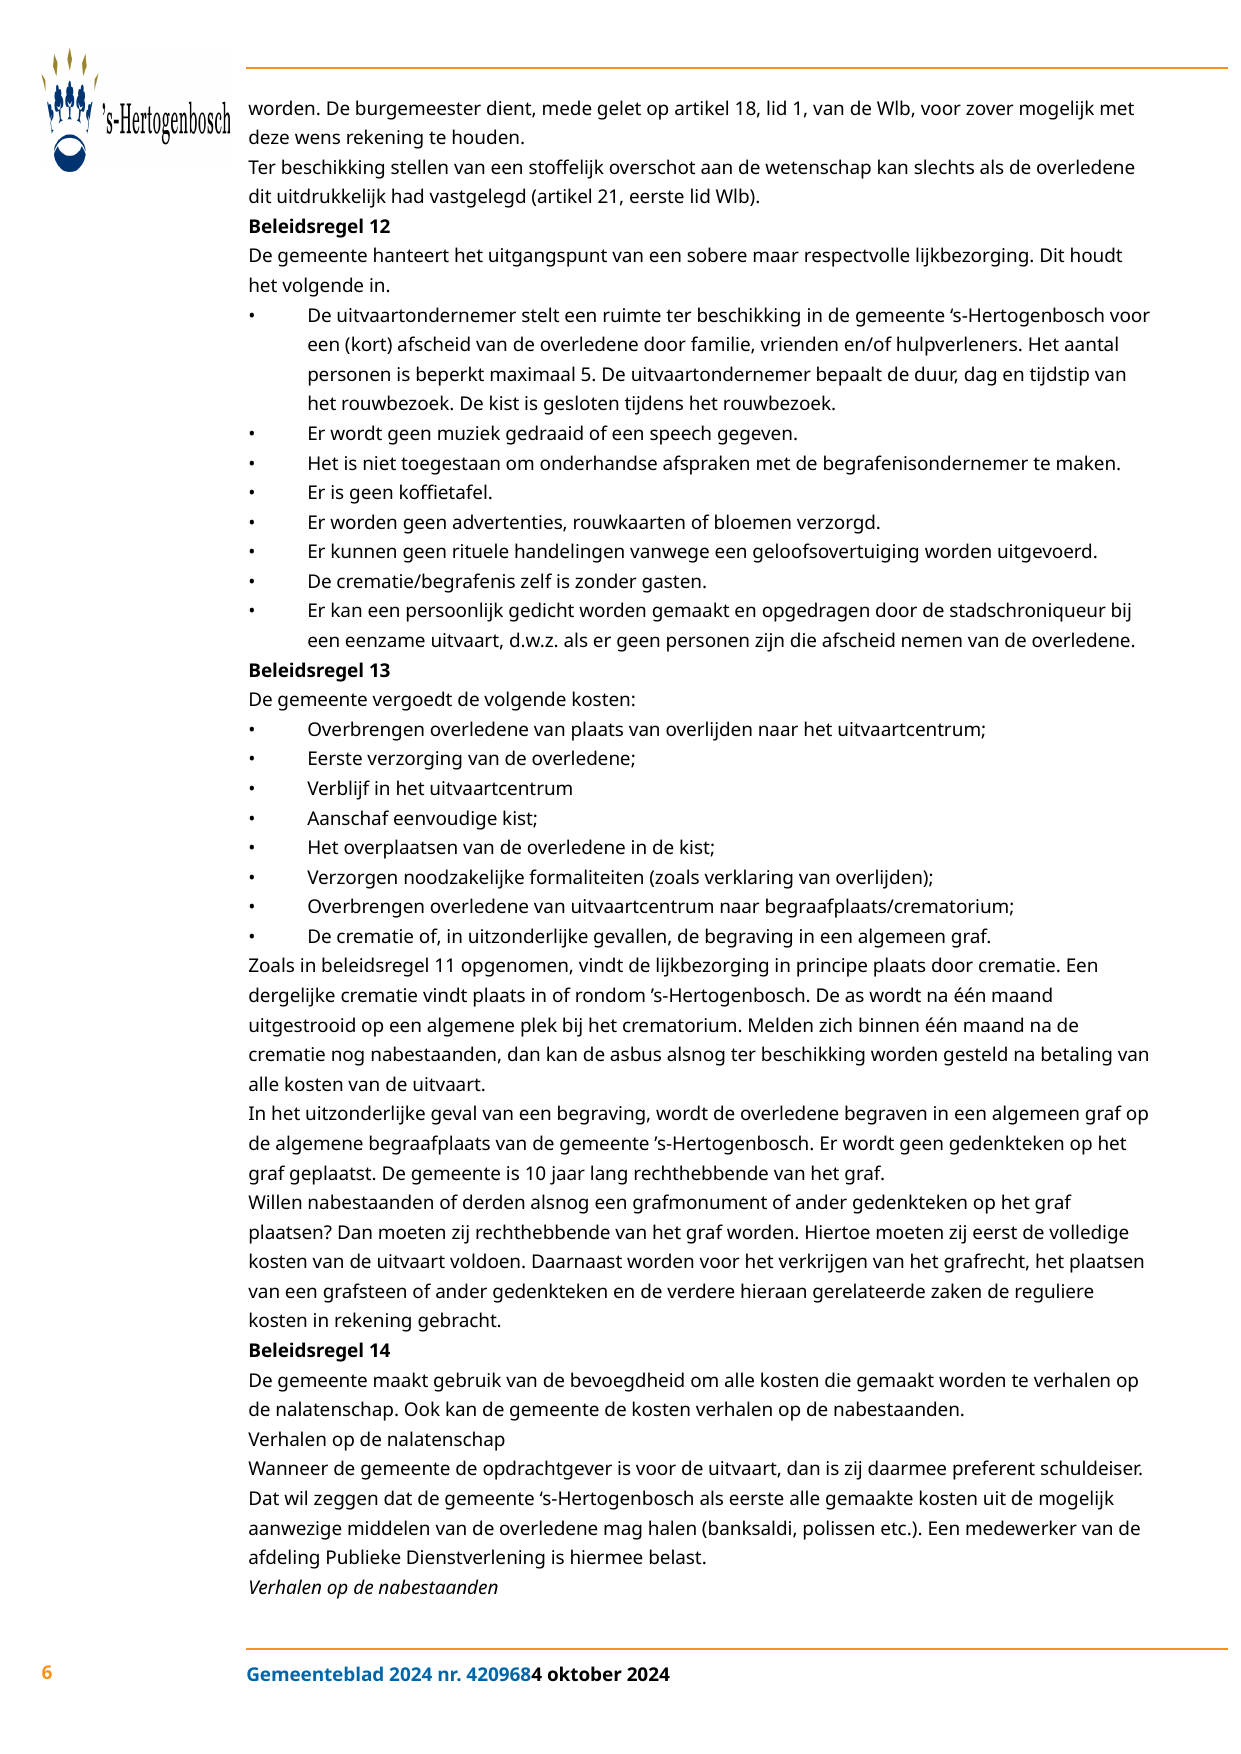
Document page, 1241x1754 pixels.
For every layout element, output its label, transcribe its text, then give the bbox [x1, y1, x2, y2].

list Er kunnen geen rituele handelingen vanwege een geloofsovertuiging worden uitgevoerd. [248, 538, 1152, 564]
list Verzorgen noodzakelijke formaliteiten (zoals verklaring van overlijden); [248, 864, 1152, 890]
list Er is geen koffietafel. [248, 479, 1152, 505]
text De gemeente vergoedt de volgende kosten: [248, 686, 1152, 712]
list De crematie of, in uitzonderlijke gevallen, de begraving in een algemeen graf. [248, 923, 1152, 949]
list Aanschaf eenvoudige kist; [248, 805, 1152, 831]
text De gemeente maakt gebruik van de bevoegdheid om alle kosten die gemaakt worden te verhalen op de nalatenschap. Ook kan de gemeente de kosten verhalen op de nabestaanden. [248, 1367, 1152, 1422]
list Er worden geen advertenties, rouwkaarten of bloemen verzorgd. [248, 509, 1152, 535]
text Zoals in beleidsregel 11 opgenomen, vindt de lijkbezorging in principe plaats door crematie. Een dergelijke crematie vindt plaats in of rondom ’s-Hertogenbosch. De as wordt na één maand uitgestrooid op een algemene plek bij het crematorium. Melden zich binnen één maand na de crematie nog nabestaanden, dan kan de asbus alsnog ter beschikking worden gesteld na betaling van alle kosten van de uitvaart. [248, 953, 1152, 1097]
text Verhalen op de nalatenschap [248, 1426, 1152, 1452]
text Verhalen op de nabestaanden [248, 1574, 1152, 1600]
text Ter beschikking stellen van een stoffelijk overschot aan de wetenschap kan slechts als de overledene dit uitdrukkelijk had vastgelegd (artikel 21, eerste lid Wlb). [248, 154, 1152, 209]
list Er wordt geen muziek gedraaid of een speech gegeven. [248, 420, 1152, 446]
list Overbrengen overledene van uitvaartcentrum naar begraafplaats/crematorium; [248, 893, 1152, 919]
list Eerste verzorging van de overledene; [248, 746, 1152, 771]
list De uitvaartondernemer stelt een ruimte ter beschikking in de gemeente ‘s-Hertogenbosch voor een (kort) afscheid van de overledene door familie, vrienden en/of hulpverleners. Het aantal personen is beperkt maximaal 5. De uitvaartondernemer bepaalt de duur, dag en tijdstip van het rouwbezoek. De kist is gesloten tijdens het rouwbezoek. [248, 302, 1152, 416]
list Overbrengen overledene van plaats van overlijden naar het uitvaartcentrum; [248, 716, 1152, 742]
text worden. De burgemeester dient, mede gelet op artikel 18, lid 1, van de Wlb, voor zover mogelijk met deze wens rekening te houden. [248, 95, 1152, 150]
list De crematie/begrafenis zelf is zonder gasten. [248, 568, 1152, 594]
text Wanneer de gemeente de opdrachtgever is voor de uitvaart, dan is zij daarmee preferent schuldeiser. Dat wil zeggen dat de gemeente ‘s-Hertogenbosch als eerste alle gemaakte kosten uit de mogelijk aanwezige middelen van de overledene mag halen (banksaldi, polissen etc.). Een medewerker van de afdeling Publieke Dienstverlening is hiermee belast. [248, 1456, 1152, 1570]
text Beleidsregel 14 [248, 1337, 1152, 1363]
list Het overplaatsen van de overledene in de kist; [248, 834, 1152, 860]
picture [41, 47, 231, 172]
list Er kan een persoonlijk gedicht worden gemaakt en opgedragen door de stadschroniqueur bij een eenzame uitvaart, d.w.z. als er geen personen zijn die afscheid nemen van de overledene. [248, 598, 1152, 653]
list Verblijf in het uitvaartcentrum [248, 775, 1152, 801]
text In het uitzonderlijke geval van een begraving, wordt de overledene begraven in een algemeen graf op de algemene begraafplaats van de gemeente ’s-Hertogenbosch. Er wordt geen gedenkteken op het graf geplaatst. De gemeente is 10 jaar lang rechthebbende van het graf. [248, 1101, 1152, 1186]
text Willen nabestaanden of derden alsnog een grafmonument of ander gedenkteken op het graf plaatsen? Dan moeten zij rechthebbende van het graf worden. Hiertoe moeten zij eerst de volledige kosten van de uitvaart voldoen. Daarnaast worden voor het verkrijgen van het grafrecht, het plaatsen van een grafsteen of ander gedenkteken en de verdere hieraan gerelateerde zaken de reguliere kosten in rekening gebracht. [248, 1189, 1152, 1333]
text De gemeente hanteert het uitgangspunt van een sobere maar respectvolle lijkbezorging. Dit houdt het volgende in. [248, 243, 1152, 298]
text Beleidsregel 13 [248, 657, 1152, 683]
text Beleidsregel 12 [248, 213, 1152, 239]
list Het is niet toegestaan om onderhandse afspraken met de begrafenisondernemer te maken. [248, 450, 1152, 476]
